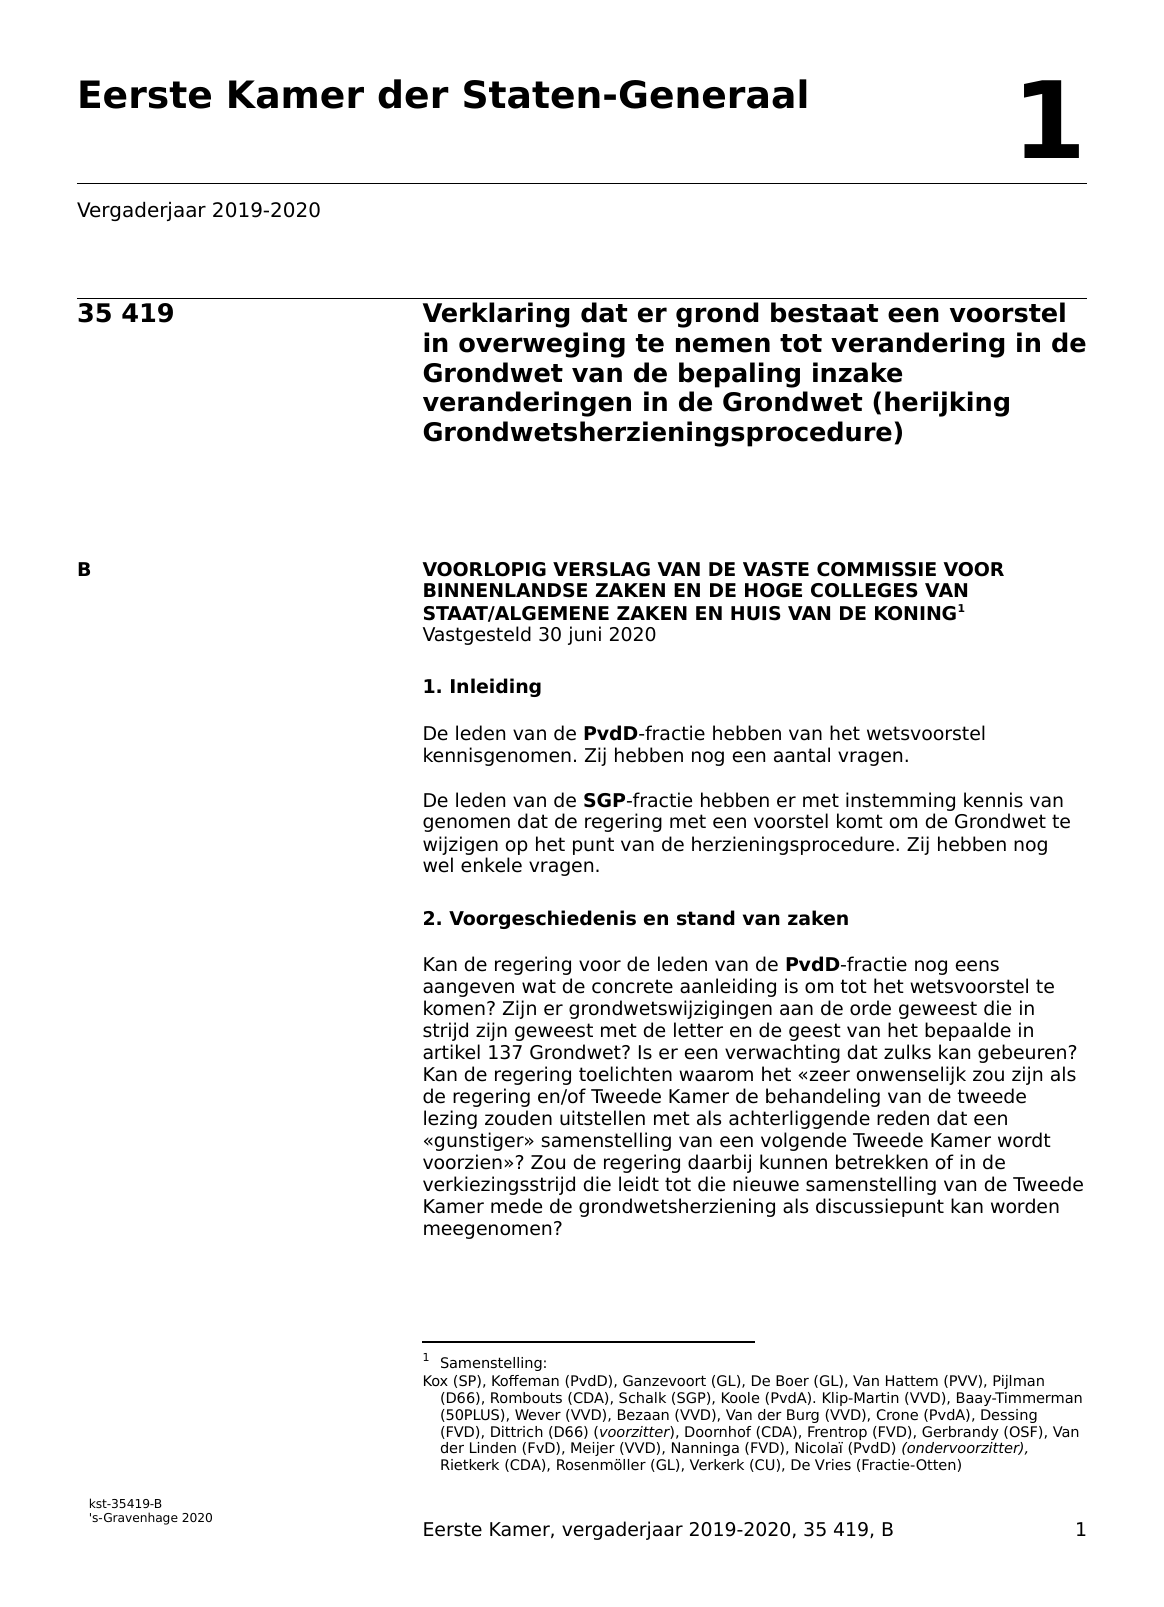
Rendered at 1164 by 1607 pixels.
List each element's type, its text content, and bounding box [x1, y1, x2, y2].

text De leden van de PvdD-fractie hebben van het wetsvoorstel kennisgenomen. Zij hebben nog een aantal vragen. [422, 723, 1087, 767]
table_header 1 [886, 59, 1087, 183]
text De leden van de SGP-fractie hebben er met instemming kennis van genomen dat de regering met een voorstel komt om de Grondwet te wijzigen op het punt van de herzieningsprocedure. Zij hebben nog wel enkele vragen. [422, 789, 1087, 877]
text Samenstelling: [422, 1351, 1087, 1373]
table_header Eerste Kamer der Staten-Generaal [77, 59, 886, 183]
text kst-35419-B [88, 1497, 323, 1511]
table_cell Vergaderjaar 2019-2020 [77, 184, 1087, 298]
subtitle 35 419 Verklaring dat er grond bestaat een voorstel in overweging te nemen tot verandering in de Grondwet van de bepaling inzake veranderingen in de Grondwet (herijking Grondwetsherzieningsprocedure) [77, 299, 1087, 447]
text Kox (SP), Koffeman (PvdD), Ganzevoort (GL), De Boer (GL), Van Hattem (PVV), Pijlman (D66), Rombouts (CDA), Schalk (SGP), Koole (PvdA). Klip-Martin (VVD), Baay-Timmerman (50PLUS), Wever (VVD), Bezaan (VVD), Van der Burg (VVD), Crone (PvdA), Dessing (FVD), Dittrich (D66) (voorzitter), Doornhof (CDA), Frentrop (FVD), Gerbrandy (OSF), Van der Linden (FvD), Meijer (VVD), Nanninga (FVD), Nicolaï (PvdD) (ondervoorzitter), Rietkerk (CDA), Rosenmöller (GL), Verkerk (CU), De Vries (Fractie-Otten) [422, 1373, 1087, 1474]
subtitle 2. Voorgeschiedenis en stand van zaken [422, 907, 1087, 929]
subtitle 1. Inleiding [422, 676, 1087, 698]
text 's-Gravenhage 2020 [88, 1511, 323, 1525]
text Kan de regering voor de leden van de PvdD-fractie nog eens aangeven wat de concrete aanleiding is om tot het wetsvoorstel te komen? Zijn er grondwetswijzigingen aan de orde geweest die in strijd zijn geweest met de letter en de geest van het bepaalde in artikel 137 Grondwet? Is er een verwachting dat zulks kan gebeuren? Kan de regering toelichten waarom het «zeer onwenselijk zou zijn als de regering en/of Tweede Kamer de behandeling van de tweede lezing zouden uitstellen met als achterliggende reden dat een «gunstiger» samenstelling van een volgende Tweede Kamer wordt voorzien»? Zou de regering daarbij kunnen betrekken of in de verkiezingsstrijd die leidt tot die nieuwe samenstelling van de Tweede Kamer mede de grondwetsherziening als discussiepunt kan worden meegenomen? [422, 954, 1087, 1240]
subtitle B VOORLOPIG VERSLAG VAN DE VASTE COMMISSIE VOOR BINNENLANDSE ZAKEN EN DE HOGE COLLEGES VAN STAAT/ALGEMENE ZAKEN EN HUIS VAN DE KONING [77, 558, 1087, 624]
text Vastgesteld 30 juni 2020 [422, 624, 1087, 646]
